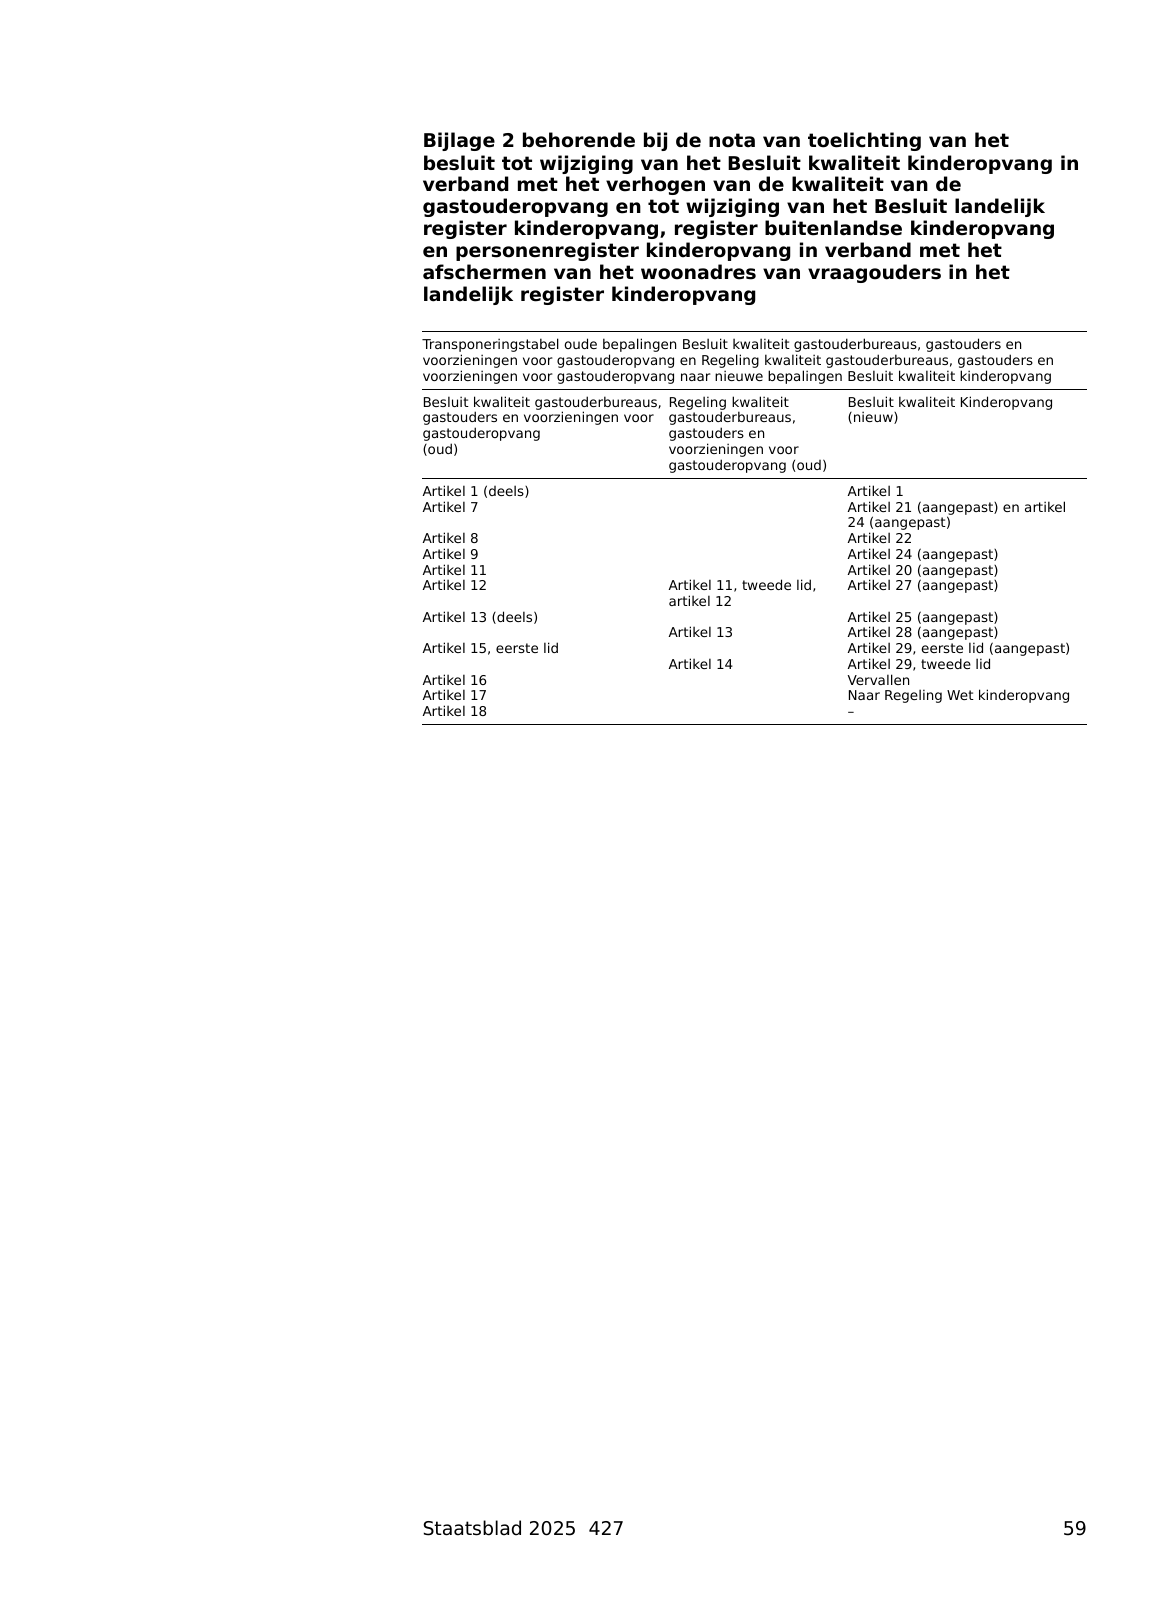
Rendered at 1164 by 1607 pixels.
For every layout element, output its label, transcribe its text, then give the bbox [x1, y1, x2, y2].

table_cell Artikel 20 (aangepast) [842, 562, 1087, 578]
table_cell Artikel 13 [662, 625, 842, 641]
table_cell [422, 657, 662, 672]
table_cell Artikel 1 [842, 479, 1087, 499]
table_cell Artikel 28 (aangepast) [842, 625, 1087, 641]
table_cell [662, 704, 842, 724]
table_cell Artikel 21 (aangepast) en artikel 24 (aangepast) [842, 499, 1087, 531]
table_cell Vervallen [842, 673, 1087, 688]
table_cell Artikel 22 [842, 531, 1087, 547]
table_cell Artikel 11, tweede lid, artikel 12 [662, 578, 842, 609]
table_cell Artikel 15, eerste lid [422, 641, 662, 657]
table_cell [662, 562, 842, 578]
table_cell [662, 641, 842, 657]
table_cell [422, 625, 662, 641]
table_cell Artikel 17 [422, 688, 662, 704]
table_cell [662, 531, 842, 547]
table_cell Artikel 7 [422, 499, 662, 531]
table_cell [662, 610, 842, 625]
table_cell Artikel 25 (aangepast) [842, 610, 1087, 625]
table_cell Artikel 29, eerste lid (aangepast) [842, 641, 1087, 657]
table_cell Artikel 8 [422, 531, 662, 547]
table_cell Artikel 14 [662, 657, 842, 672]
subtitle Bijlage 2 behorende bij de nota van toelichting van het besluit tot wijziging van het Besluit kwaliteit kinderopvang in verband met het verhogen van de kwaliteit van de gastouderopvang en tot wijziging van het Besluit landelijk register kinderopvang, register buitenlandse kinderopvang en personenregister kinderopvang in verband met het afschermen van het woonadres van vraagouders in het landelijk register kinderopvang [422, 130, 1087, 306]
table_cell Artikel 1 (deels) [422, 479, 662, 499]
table_cell [662, 479, 842, 499]
table_cell Artikel 24 (aangepast) [842, 547, 1087, 562]
table_cell Regeling kwaliteit gastouderbureaus, gastouders en voorzieningen voor gastouderopvang (oud) [662, 390, 842, 478]
table_cell Artikel 16 [422, 673, 662, 688]
table_cell Naar Regeling Wet kinderopvang [842, 688, 1087, 704]
table_cell Artikel 18 [422, 704, 662, 724]
table_cell Artikel 29, tweede lid [842, 657, 1087, 672]
table_header Transponeringstabel oude bepalingen Besluit kwaliteit gastouderbureaus, gastouders en voorzieningen voor gastouderopvang en Regeling kwaliteit gastouderbureaus, gastouders en voorzieningen voor gastouderopvang naar nieuwe bepalingen Besluit kwaliteit kinderopvang [422, 332, 1087, 389]
table_cell – [842, 704, 1087, 724]
table_cell Artikel 11 [422, 562, 662, 578]
table_cell [662, 547, 842, 562]
table_cell Besluit kwaliteit gastouderbureaus, gastouders en voorzieningen voor gastouderopvang (oud) [422, 390, 662, 478]
table_cell [662, 673, 842, 688]
table_cell [662, 688, 842, 704]
table_cell Artikel 13 (deels) [422, 610, 662, 625]
table_cell Artikel 12 [422, 578, 662, 609]
table_cell [662, 499, 842, 531]
table_cell Artikel 27 (aangepast) [842, 578, 1087, 609]
table_cell Besluit kwaliteit Kinderopvang (nieuw) [842, 390, 1087, 478]
table_cell Artikel 9 [422, 547, 662, 562]
